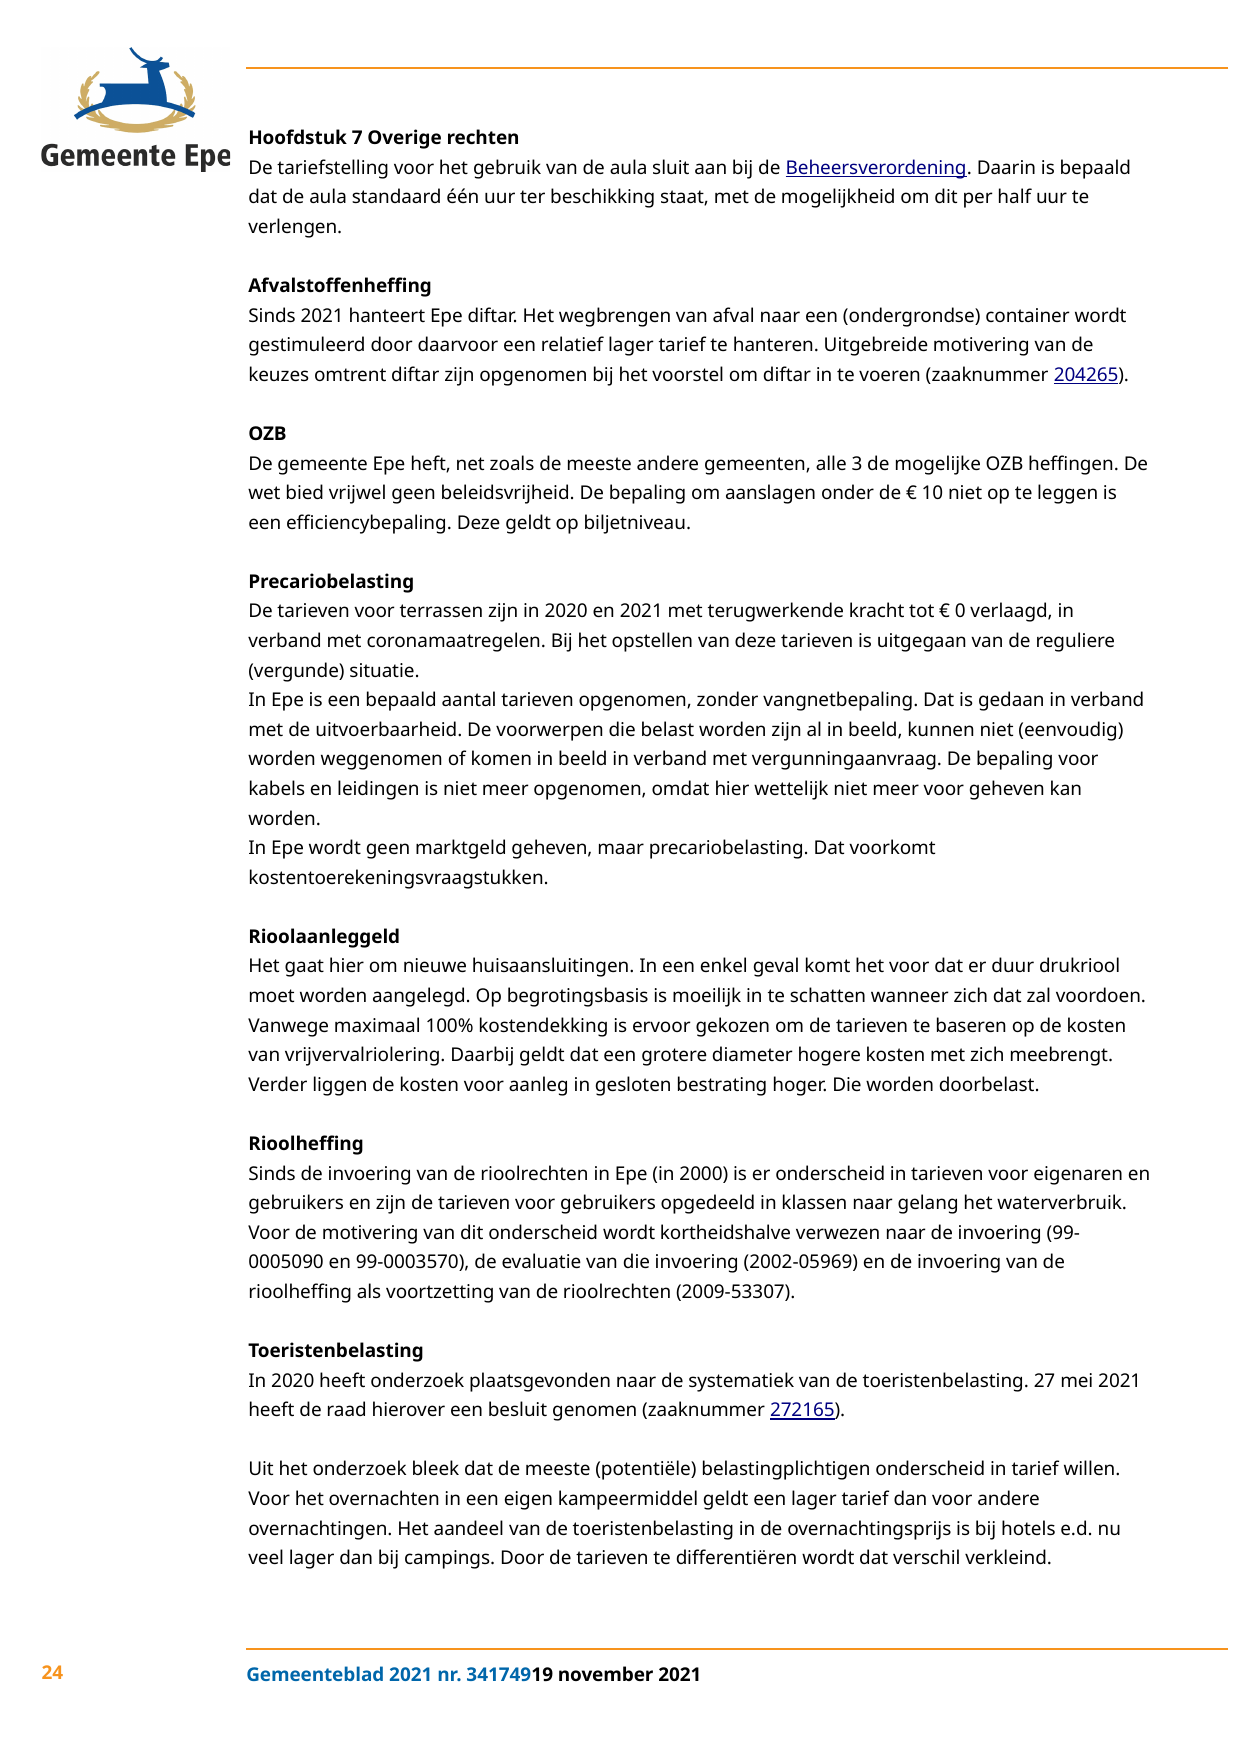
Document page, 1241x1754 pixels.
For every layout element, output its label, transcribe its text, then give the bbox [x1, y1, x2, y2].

text Rioolaanleggeld [248, 923, 1152, 949]
text De tarieven voor terrassen zijn in 2020 en 2021 met terugwerkende kracht tot € 0 verlaagd, in verband met coronamaatregelen. Bij het opstellen van deze tarieven is uitgegaan van de reguliere (vergunde) situatie. [248, 598, 1152, 683]
text Toeristenbelasting [248, 1337, 1152, 1363]
text In 2020 heeft onderzoek plaatsgevonden naar de systematiek van de toeristenbelasting. 27 mei 2021 heeft de raad hierover een besluit genomen (zaaknummer 272165). [248, 1367, 1152, 1422]
text Rioolheffing [248, 1130, 1152, 1156]
text Sinds 2021 hanteert Epe diftar. Het wegbrengen van afval naar een (ondergrondse) container wordt gestimuleerd door daarvoor een relatief lager tarief te hanteren. Uitgebreide motivering van de keuzes omtrent diftar zijn opgenomen bij het voorstel om diftar in te voeren (zaaknummer 204265). [248, 302, 1152, 387]
text In Epe wordt geen marktgeld geheven, maar precariobelasting. Dat voorkomt kostentoerekeningsvraagstukken. [248, 834, 1152, 890]
picture [41, 47, 231, 172]
text De tariefstelling voor het gebruik van de aula sluit aan bij de Beheersverordening. Daarin is bepaald dat de aula standaard één uur ter beschikking staat, met de mogelijkheid om dit per half uur te verlengen. [248, 154, 1152, 239]
text Uit het onderzoek bleek dat de meeste (potentiële) belastingplichtigen onderscheid in tarief willen. Voor het overnachten in een eigen kampeermiddel geldt een lager tarief dan voor andere overnachtingen. Het aandeel van de toeristenbelasting in de overnachtingsprijs is bij hotels e.d. nu veel lager dan bij campings. Door de tarieven te differentiëren wordt dat verschil verkleind. [248, 1456, 1152, 1570]
text Afvalstoffenheffing [248, 272, 1152, 298]
text OZB [248, 420, 1152, 446]
text De gemeente Epe heft, net zoals de meeste andere gemeenten, alle 3 de mogelijke OZB heffingen. De wet bied vrijwel geen beleidsvrijheid. De bepaling om aanslagen onder de € 10 niet op te leggen is een efficiencybepaling. Deze geldt op biljetniveau. [248, 450, 1152, 535]
text Het gaat hier om nieuwe huisaansluitingen. In een enkel geval komt het voor dat er duur drukriool moet worden aangelegd. Op begrotingsbasis is moeilijk in te schatten wanneer zich dat zal voordoen. Vanwege maximaal 100% kostendekking is ervoor gekozen om de tarieven te baseren op de kosten van vrijvervalriolering. Daarbij geldt dat een grotere diameter hogere kosten met zich meebrengt. Verder liggen de kosten voor aanleg in gesloten bestrating hoger. Die worden doorbelast. [248, 953, 1152, 1097]
text Hoofdstuk 7 Overige rechten [248, 124, 1152, 150]
text Precariobelasting [248, 568, 1152, 594]
text In Epe is een bepaald aantal tarieven opgenomen, zonder vangnetbepaling. Dat is gedaan in verband met de uitvoerbaarheid. De voorwerpen die belast worden zijn al in beeld, kunnen niet (eenvoudig) worden weggenomen of komen in beeld in verband met vergunningaanvraag. De bepaling voor kabels en leidingen is niet meer opgenomen, omdat hier wettelijk niet meer voor geheven kan worden. [248, 686, 1152, 831]
text Sinds de invoering van de rioolrechten in Epe (in 2000) is er onderscheid in tarieven voor eigenaren en gebruikers en zijn de tarieven voor gebruikers opgedeeld in klassen naar gelang het waterverbruik. Voor de motivering van dit onderscheid wordt kortheidshalve verwezen naar de invoering (99-0005090 en 99-0003570), de evaluatie van die invoering (2002-05969) en de invoering van de rioolheffing als voortzetting van de rioolrechten (2009-53307). [248, 1160, 1152, 1304]
